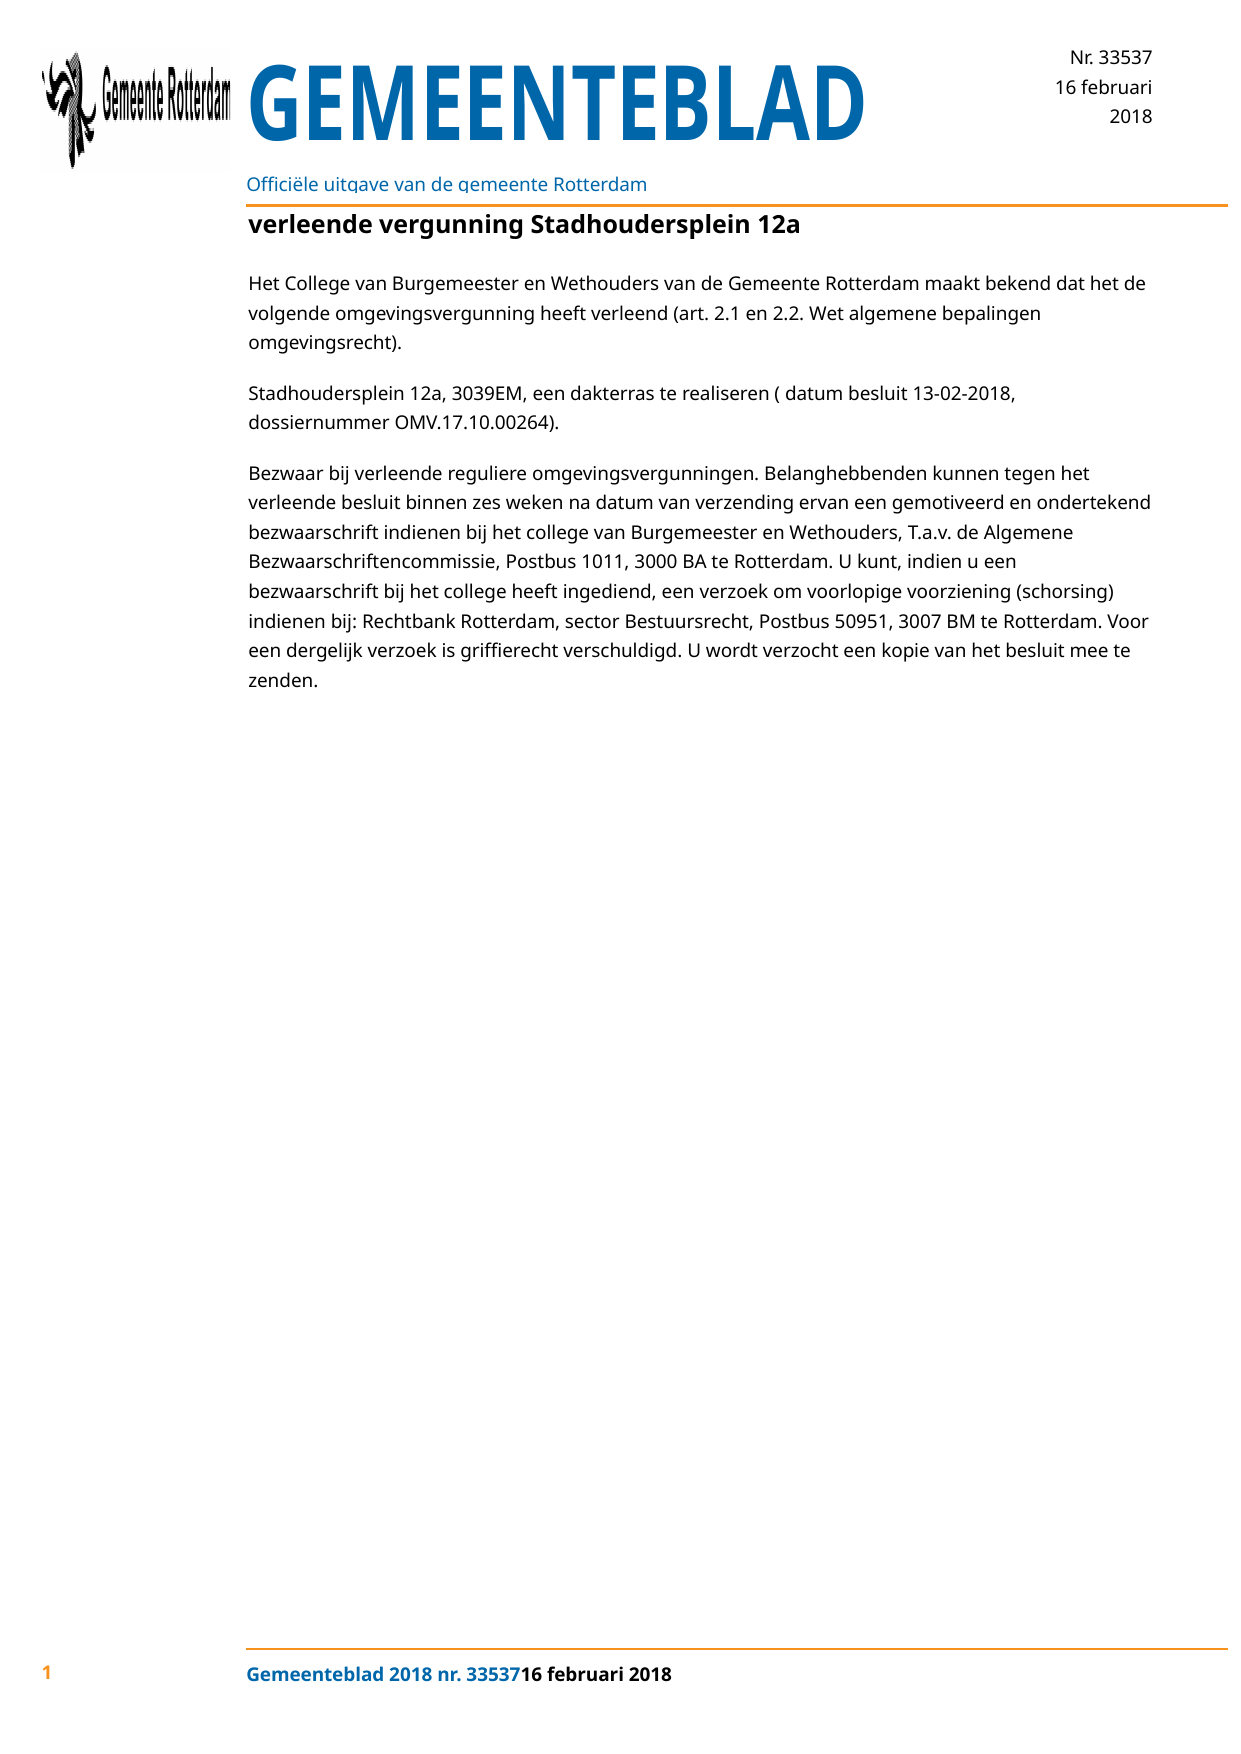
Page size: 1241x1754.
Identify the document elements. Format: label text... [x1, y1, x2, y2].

text Het College van Burgemeester en Wethouders van de Gemeente Rotterdam maakt bekend dat het de volgende omgevingsvergunning heeft verleend (art. 2.1 en 2.2. Wet algemene bepalingen omgevingsrecht). [248, 270, 1152, 355]
text Bezwaar bij verleende reguliere omgevingsvergunningen. Belanghebbenden kunnen tegen het verleende besluit binnen zes weken na datum van verzending ervan een gemotiveerd en ondertekend bezwaarschrift indienen bij het college van Burgemeester en Wethouders, T.a.v. de Algemene Bezwaarschriftencommissie, Postbus 1011, 3000 BA te Rotterdam. U kunt, indien u een bezwaarschrift bij het college heeft ingediend, een verzoek om voorlopige voorziening (schorsing) indienen bij: Rechtbank Rotterdam, sector Bestuursrecht, Postbus 50951, 3007 BM te Rotterdam. Voor een dergelijk verzoek is griffierecht verschuldigd. U wordt verzocht een kopie van het besluit mee te zenden. [248, 460, 1152, 693]
picture [41, 47, 231, 172]
text verleende vergunning Stadhoudersplein 12a [248, 207, 1152, 241]
text Stadhoudersplein 12a, 3039EM, een dakterras te realiseren ( datum besluit 13-02-2018, dossiernummer OMV.17.10.00264). [248, 380, 1152, 435]
